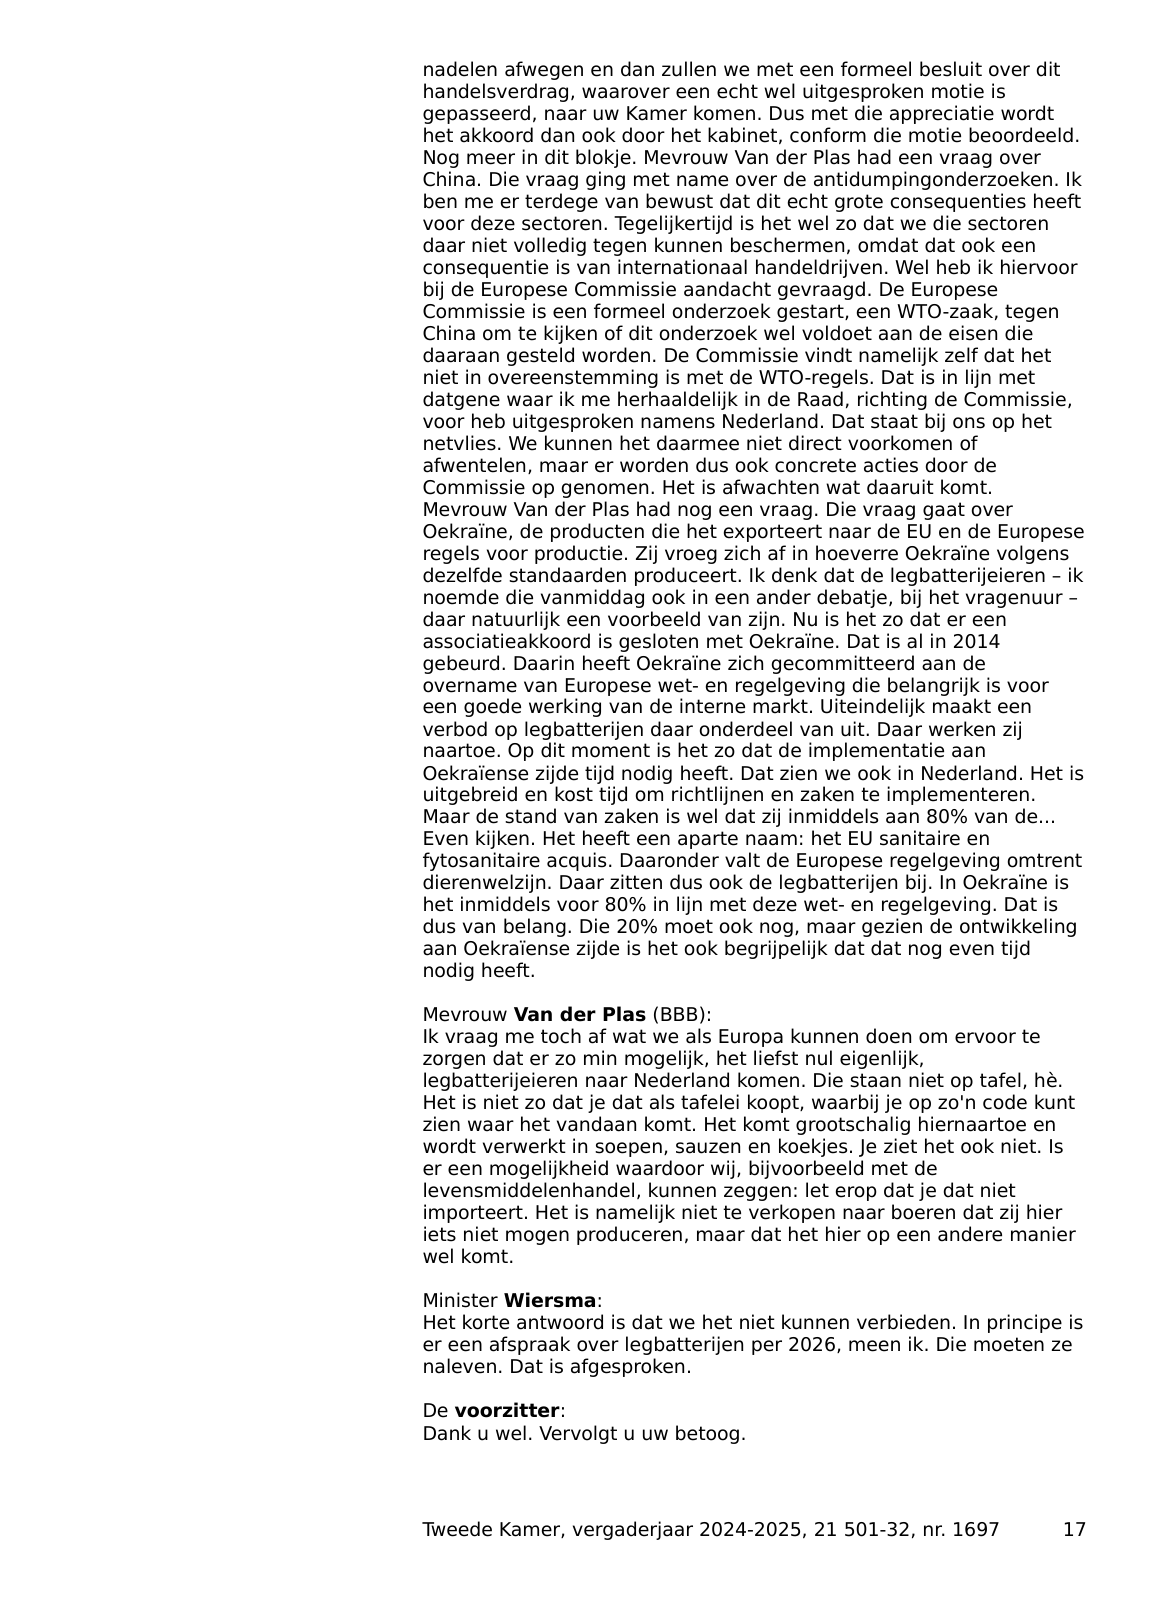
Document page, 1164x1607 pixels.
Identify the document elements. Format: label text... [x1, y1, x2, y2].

text Ik vraag me toch af wat we als Europa kunnen doen om ervoor te zorgen dat er zo min mogelijk, het liefst nul eigenlijk, legbatterijeieren naar Nederland komen. Die staan niet op tafel, hè. Het is niet zo dat je dat als tafelei koopt, waarbij je op zo'n code kunt zien waar het vandaan komt. Het komt grootschalig hiernaartoe en wordt verwerkt in soepen, sauzen en koekjes. Je ziet het ook niet. Is er een mogelijkheid waardoor wij, bijvoorbeeld met de levensmiddelenhandel, kunnen zeggen: let erop dat je dat niet importeert. Het is namelijk niet te verkopen naar boeren dat zij hier iets niet mogen produceren, maar dat het hier op een andere manier wel komt. [422, 1026, 1087, 1268]
text De voorzitter: [422, 1400, 1087, 1422]
text Nog meer in dit blokje. Mevrouw Van der Plas had een vraag over China. Die vraag ging met name over de antidumpingonderzoeken. Ik ben me er terdege van bewust dat dit echt grote consequenties heeft voor deze sectoren. Tegelijkertijd is het wel zo dat we die sectoren daar niet volledig tegen kunnen beschermen, omdat dat ook een consequentie is van internationaal handeldrijven. Wel heb ik hiervoor bij de Europese Commissie aandacht gevraagd. De Europese Commissie is een formeel onderzoek gestart, een WTO-zaak, tegen China om te kijken of dit onderzoek wel voldoet aan de eisen die daaraan gesteld worden. De Commissie vindt namelijk zelf dat het niet in overeenstemming is met de WTO-regels. Dat is in lijn met datgene waar ik me herhaaldelijk in de Raad, richting de Commissie, voor heb uitgesproken namens Nederland. Dat staat bij ons op het netvlies. We kunnen het daarmee niet direct voorkomen of afwentelen, maar er worden dus ook concrete acties door de Commissie op genomen. Het is afwachten wat daaruit komt. [422, 147, 1087, 499]
text Dank u wel. Vervolgt u uw betoog. [422, 1422, 1087, 1444]
text Mevrouw Van der Plas had nog een vraag. Die vraag gaat over Oekraïne, de producten die het exporteert naar de EU en de Europese regels voor productie. Zij vroeg zich af in hoeverre Oekraïne volgens dezelfde standaarden produceert. Ik denk dat de legbatterijeieren – ik noemde die vanmiddag ook in een ander debatje, bij het vragenuur – daar natuurlijk een voorbeeld van zijn. Nu is het zo dat er een associatieakkoord is gesloten met Oekraïne. Dat is al in 2014 gebeurd. Daarin heeft Oekraïne zich gecommitteerd aan de overname van Europese wet- en regelgeving die belangrijk is voor een goede werking van de interne markt. Uiteindelijk maakt een verbod op legbatterijen daar onderdeel van uit. Daar werken zij naartoe. Op dit moment is het zo dat de implementatie aan Oekraïense zijde tijd nodig heeft. Dat zien we ook in Nederland. Het is uitgebreid en kost tijd om richtlijnen en zaken te implementeren. Maar de stand van zaken is wel dat zij inmiddels aan 80% van de... Even kijken. Het heeft een aparte naam: het EU sanitaire en fytosanitaire acquis. Daaronder valt de Europese regelgeving omtrent dierenwelzijn. Daar zitten dus ook de legbatterijen bij. In Oekraïne is het inmiddels voor 80% in lijn met deze wet- en regelgeving. Dat is dus van belang. Die 20% moet ook nog, maar gezien de ontwikkeling aan Oekraïense zijde is het ook begrijpelijk dat dat nog even tijd nodig heeft. [422, 499, 1087, 982]
text Minister Wiersma: [422, 1290, 1087, 1312]
text Mevrouw Van der Plas (BBB): [422, 1004, 1087, 1026]
text Het korte antwoord is dat we het niet kunnen verbieden. In principe is er een afspraak over legbatterijen per 2026, meen ik. Die moeten ze naleven. Dat is afgesproken. [422, 1312, 1087, 1378]
text nadelen afwegen en dan zullen we met een formeel besluit over dit handelsverdrag, waarover een echt wel uitgesproken motie is gepasseerd, naar uw Kamer komen. Dus met die appreciatie wordt het akkoord dan ook door het kabinet, conform die motie beoordeeld. [422, 59, 1087, 147]
